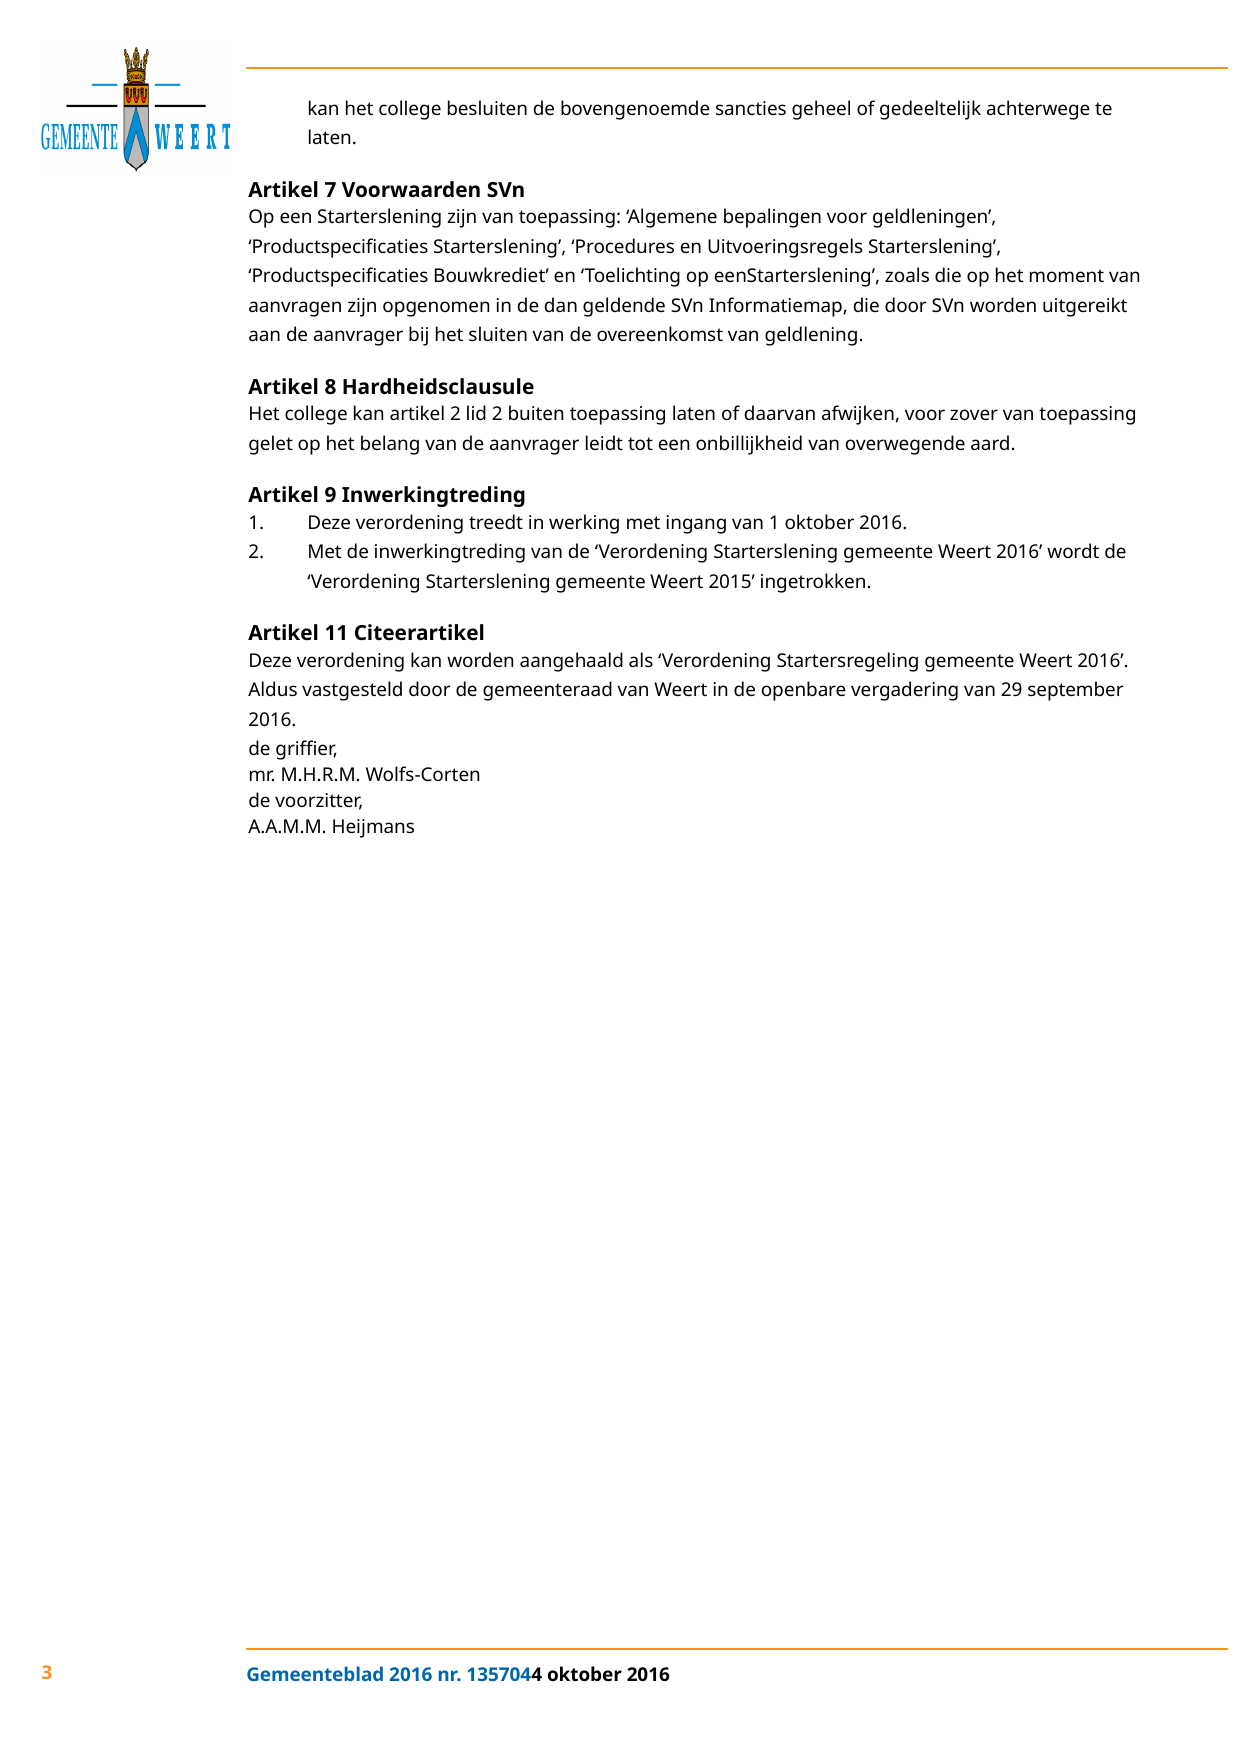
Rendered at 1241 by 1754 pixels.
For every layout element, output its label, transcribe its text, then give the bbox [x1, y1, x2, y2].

picture [41, 47, 231, 172]
text Het college kan artikel 2 lid 2 buiten toepassing laten of daarvan afwijken, voor zover van toepassing gelet op het belang van de aanvrager leidt tot een onbillijkheid van overwegende aard. [248, 400, 1152, 456]
list Deze verordening treedt in werking met ingang van 1 oktober 2016. [248, 509, 1152, 534]
text mr. M.H.R.M. Wolfs-Corten [248, 761, 1152, 787]
text de voorzitter, [248, 787, 1152, 813]
text Artikel 7 Voorwaarden SVn [248, 175, 1152, 203]
text Artikel 8 Hardheidsclausule [248, 372, 1152, 400]
text Deze verordening kan worden aangehaald als ‘Verordening Startersregeling gemeente Weert 2016’. [248, 647, 1152, 673]
text de griffier, [248, 736, 1152, 761]
list kan het college besluiten de bovengenoemde sancties geheel of gedeeltelijk achterwege te laten. [248, 95, 1152, 150]
list Met de inwerkingtreding van de ‘Verordening Starterslening gemeente Weert 2016’ wordt de ‘Verordening Starterslening gemeente Weert 2015’ ingetrokken. [248, 538, 1152, 594]
text Op een Starterslening zijn van toepassing: ‘Algemene bepalingen voor geldleningen’, ‘Productspecificaties Starterslening’, ‘Procedures en Uitvoeringsregels Starterslening’, ‘Productspecificaties Bouwkrediet’ en ‘Toelichting op eenStarterslening’, zoals die op het moment van aanvragen zijn opgenomen in de dan geldende SVn Informatiemap, die door SVn worden uitgereikt aan de aanvrager bij het sluiten van de overeenkomst van geldlening. [248, 203, 1152, 347]
text Aldus vastgesteld door de gemeenteraad van Weert in de openbare vergadering van 29 september 2016. [248, 676, 1152, 732]
text Artikel 11 Citeerartikel [248, 618, 1152, 647]
text Artikel 9 Inwerkingtreding [248, 480, 1152, 509]
text A.A.M.M. Heijmans [248, 813, 1152, 838]
